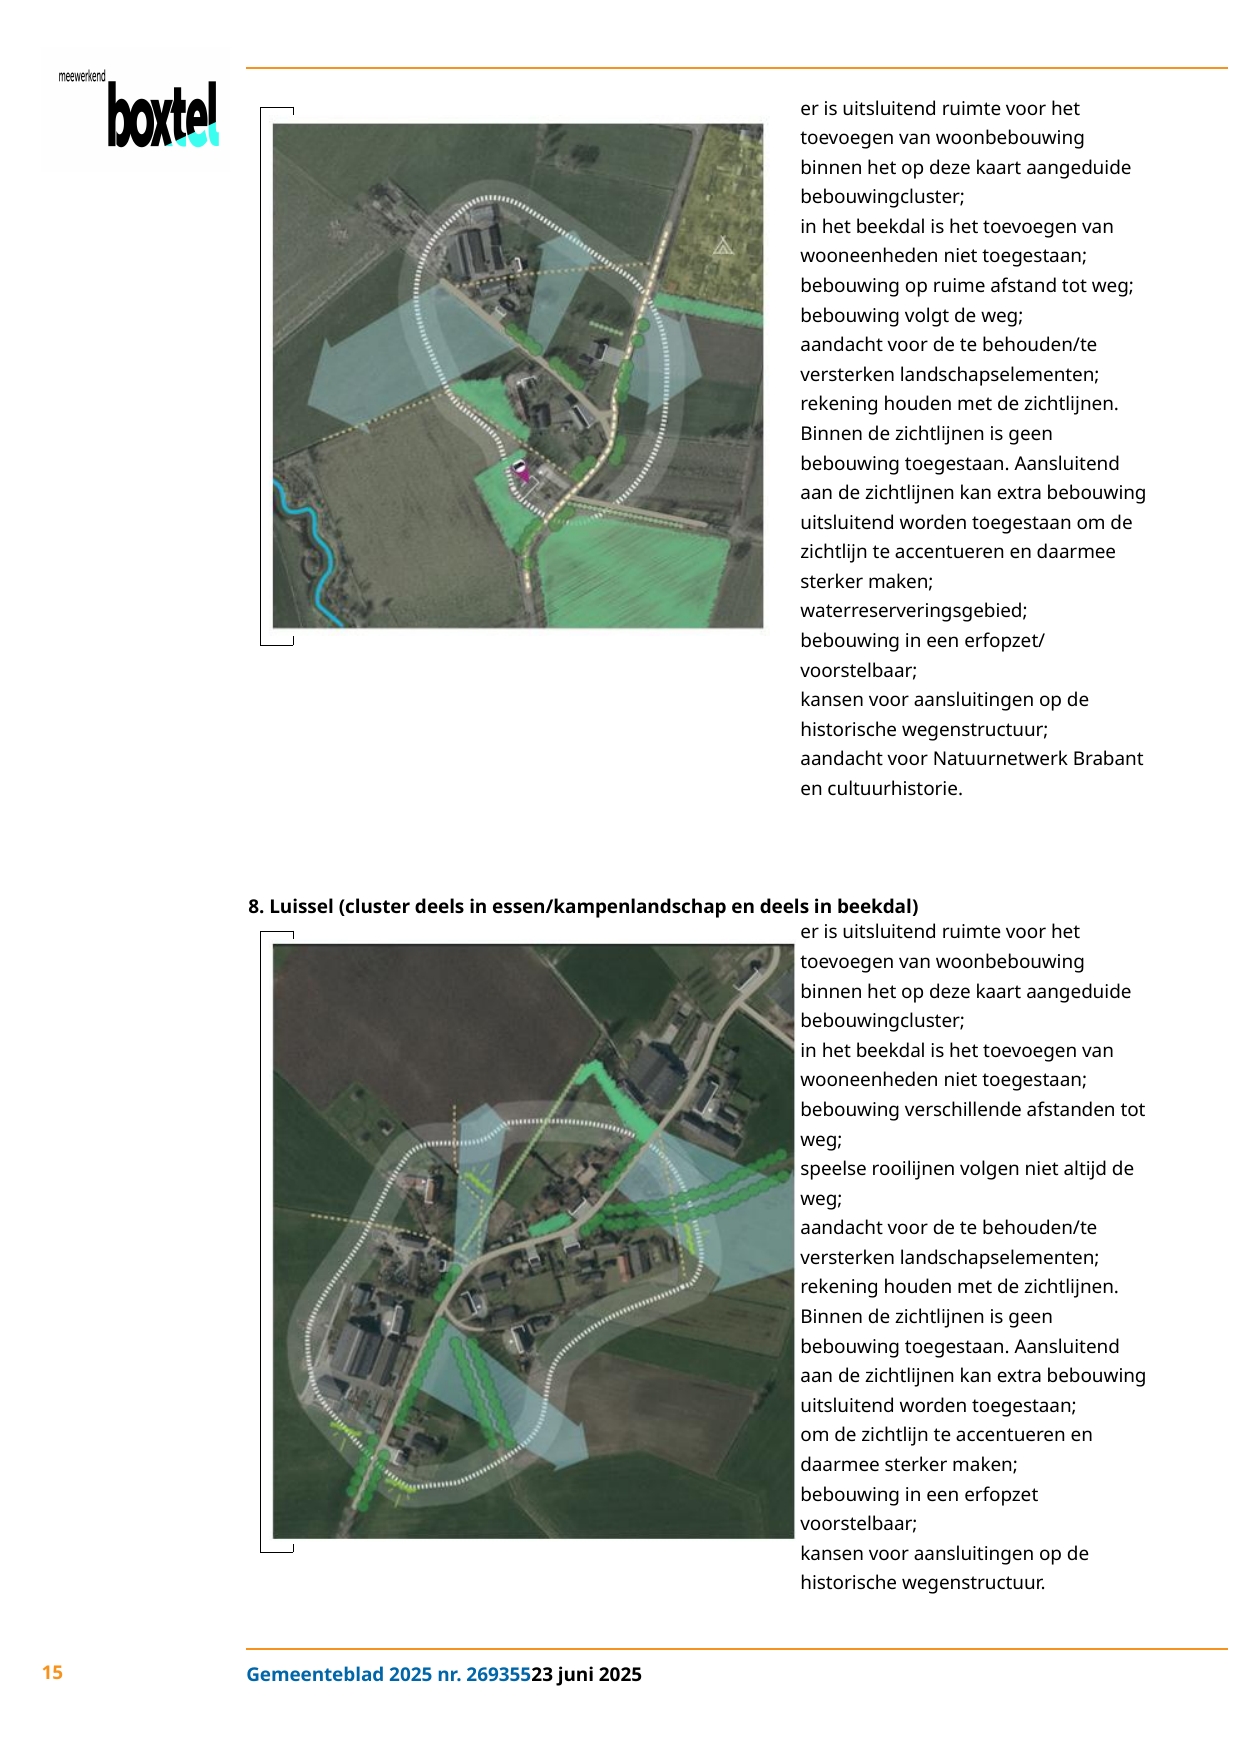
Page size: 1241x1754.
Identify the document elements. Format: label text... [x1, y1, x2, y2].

picture [268, 939, 797, 1544]
table_cell [248, 919, 800, 939]
table_cell er is uitsluitend ruimte voor het toevoegen van woonbebouwing binnen het op deze kaart aangeduide bebouwingcluster; in het beekdal is het toevoegen van wooneenheden niet toegestaan; bebouwing op ruime afstand tot weg; bebouwing volgt de weg; aandacht voor de te behouden/te versterken landschapselementen; rekening houden met de zichtlijnen. Binnen de zichtlijnen is geen bebouwing toegestaan. Aansluitend aan de zichtlijnen kan extra bebouwing uitsluitend worden toegestaan om de zichtlijn te accentueren en daarmee sterker maken; waterreserveringsgebied; bebouwing in een erfopzet/ voorstelbaar; kansen voor aansluitingen op de historische wegenstructuur; aandacht voor Natuurnetwerk Brabant en cultuurhistorie. [800, 95, 1152, 831]
picture [41, 47, 231, 172]
picture [268, 115, 771, 636]
table_header 8. Luissel (cluster deels in essen/kampenlandschap en deels in beekdal) [248, 893, 1152, 919]
table_cell er is uitsluitend ruimte voor het toevoegen van woonbebouwing binnen het op deze kaart aangeduide bebouwingcluster; in het beekdal is het toevoegen van wooneenheden niet toegestaan; bebouwing verschillende afstanden tot weg; speelse rooilijnen volgen niet altijd de weg; aandacht voor de te behouden/te versterken landschapselementen; rekening houden met de zichtlijnen. Binnen de zichtlijnen is geen bebouwing toegestaan. Aansluitend aan de zichtlijnen kan extra bebouwing uitsluitend worden toegestaan; om de zichtlijn te accentueren en daarmee sterker maken; bebouwing in een erfopzet voorstelbaar; kansen voor aansluitingen op de historische wegenstructuur. [800, 919, 1152, 1595]
table_cell [248, 940, 800, 1595]
table_cell [248, 95, 800, 831]
table_cell [261, 940, 293, 1552]
table_cell [261, 932, 293, 939]
